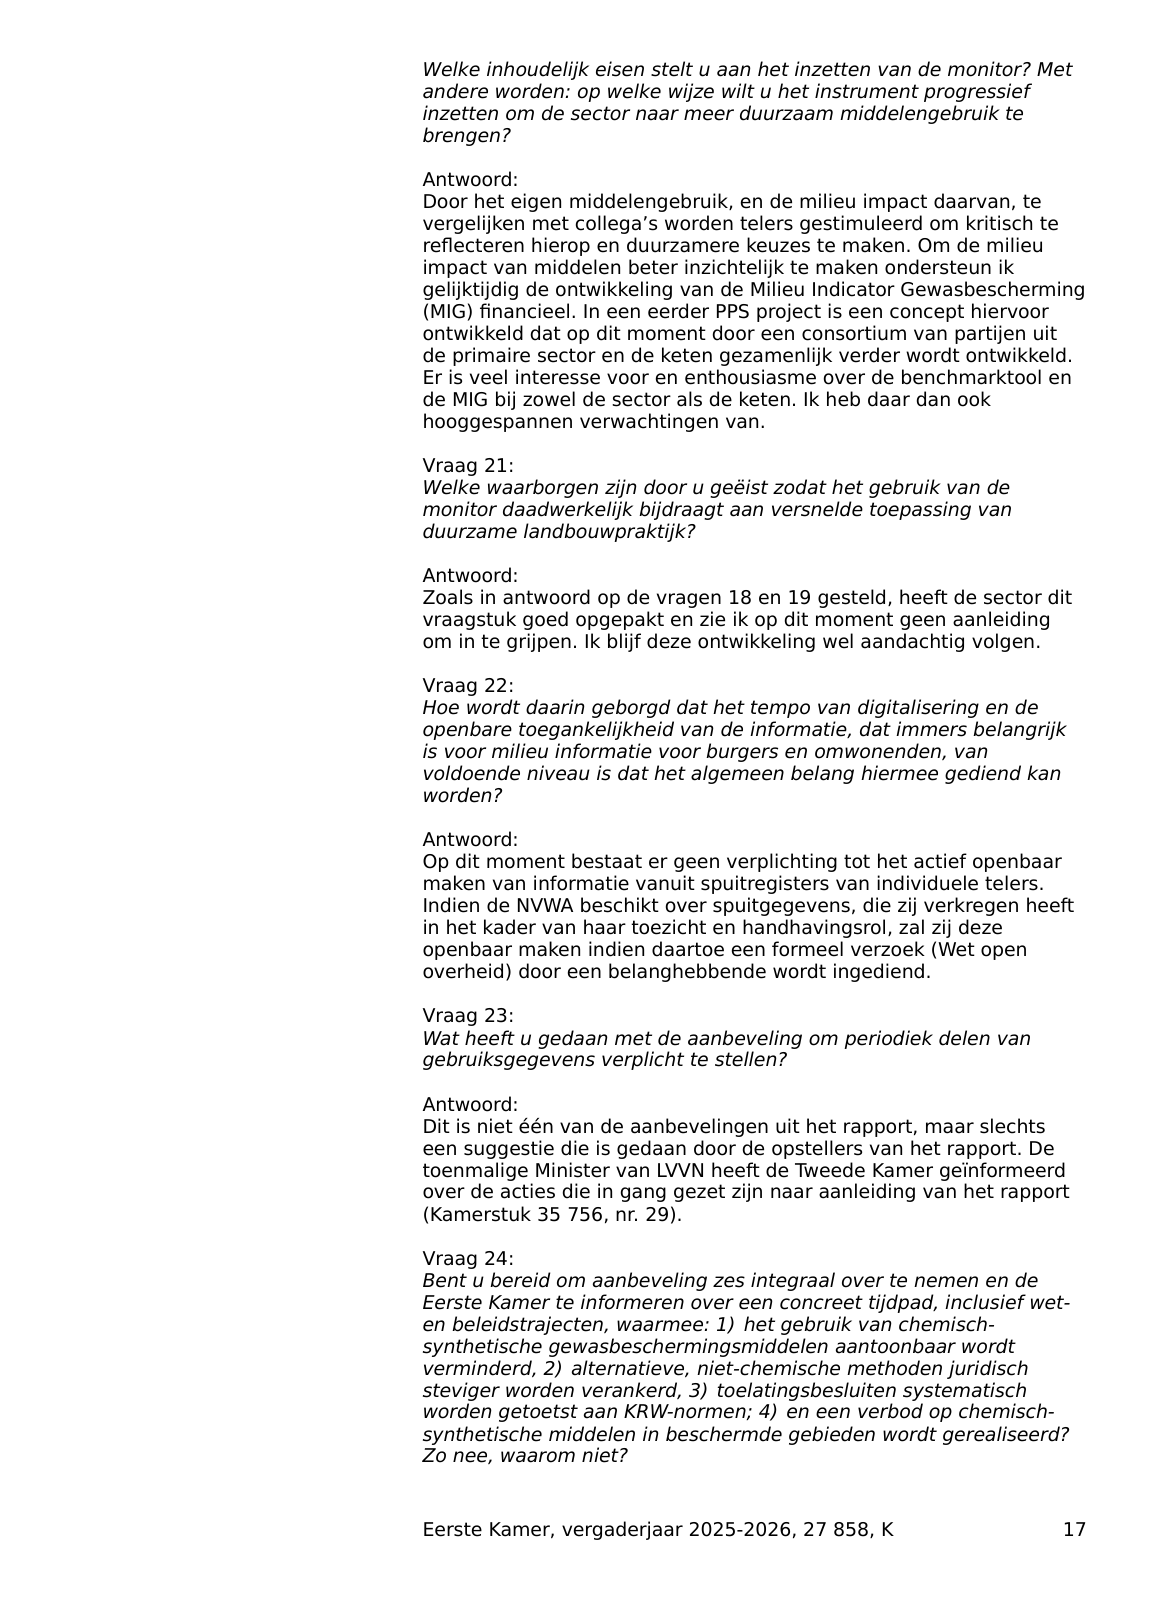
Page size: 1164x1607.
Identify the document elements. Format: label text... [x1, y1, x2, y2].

text Antwoord: [422, 565, 1087, 587]
text Welke inhoudelijk eisen stelt u aan het inzetten van de monitor? Met andere worden: op welke wijze wilt u het instrument progressief inzetten om de sector naar meer duurzaam middelengebruik te brengen? [422, 59, 1087, 147]
text Wat heeft u gedaan met de aanbeveling om periodiek delen van gebruiksgegevens verplicht te stellen? [422, 1027, 1087, 1071]
text Antwoord: [422, 169, 1087, 191]
text Welke waarborgen zijn door u geëist zodat het gebruik van de monitor daadwerkelijk bijdraagt aan versnelde toepassing van duurzame landbouwpraktijk? [422, 477, 1087, 543]
text Vraag 22: [422, 675, 1087, 697]
text Antwoord: [422, 1093, 1087, 1116]
text Vraag 23: [422, 1005, 1087, 1027]
text Dit is niet één van de aanbevelingen uit het rapport, maar slechts een suggestie die is gedaan door de opstellers van het rapport. De toenmalige Minister van LVVN heeft de Tweede Kamer geïnformeerd over de acties die in gang gezet zijn naar aanleiding van het rapport (Kamerstuk 35 756, nr. 29). [422, 1116, 1087, 1225]
text Antwoord: [422, 829, 1087, 851]
text Hoe wordt daarin geborgd dat het tempo van digitalisering en de openbare toegankelijkheid van de informatie, dat immers belangrijk is voor milieu informatie voor burgers en omwonenden, van voldoende niveau is dat het algemeen belang hiermee gediend kan worden? [422, 697, 1087, 807]
text Vraag 24: [422, 1248, 1087, 1269]
text Vraag 21: [422, 455, 1087, 477]
text Door het eigen middelengebruik, en de milieu impact daarvan, te vergelijken met collega’s worden telers gestimuleerd om kritisch te reflecteren hierop en duurzamere keuzes te maken. Om de milieu impact van middelen beter inzichtelijk te maken ondersteun ik gelijktijdig de ontwikkeling van de Milieu Indicator Gewasbescherming (MIG) financieel. In een eerder PPS project is een concept hiervoor ontwikkeld dat op dit moment door een consortium van partijen uit de primaire sector en de keten gezamenlijk verder wordt ontwikkeld. Er is veel interesse voor en enthousiasme over de benchmarktool en de MIG bij zowel de sector als de keten. Ik heb daar dan ook hooggespannen verwachtingen van. [422, 191, 1087, 433]
text Op dit moment bestaat er geen verplichting tot het actief openbaar maken van informatie vanuit spuitregisters van individuele telers. Indien de NVWA beschikt over spuitgegevens, die zij verkregen heeft in het kader van haar toezicht en handhavingsrol, zal zij deze openbaar maken indien daartoe een formeel verzoek (Wet open overheid) door een belanghebbende wordt ingediend. [422, 851, 1087, 983]
text Bent u bereid om aanbeveling zes integraal over te nemen en de Eerste Kamer te informeren over een concreet tijdpad, inclusief wet- en beleidstrajecten, waarmee: 1) het gebruik van chemisch-synthetische gewasbeschermingsmiddelen aantoonbaar wordt verminderd, 2) alternatieve, niet-chemische methoden juridisch steviger worden verankerd, 3) toelatingsbesluiten systematisch worden getoetst aan KRW-normen; 4) en een verbod op chemisch-synthetische middelen in beschermde gebieden wordt gerealiseerd? Zo nee, waarom niet? [422, 1269, 1087, 1467]
text Zoals in antwoord op de vragen 18 en 19 gesteld, heeft de sector dit vraagstuk goed opgepakt en zie ik op dit moment geen aanleiding om in te grijpen. Ik blijf deze ontwikkeling wel aandachtig volgen. [422, 587, 1087, 653]
